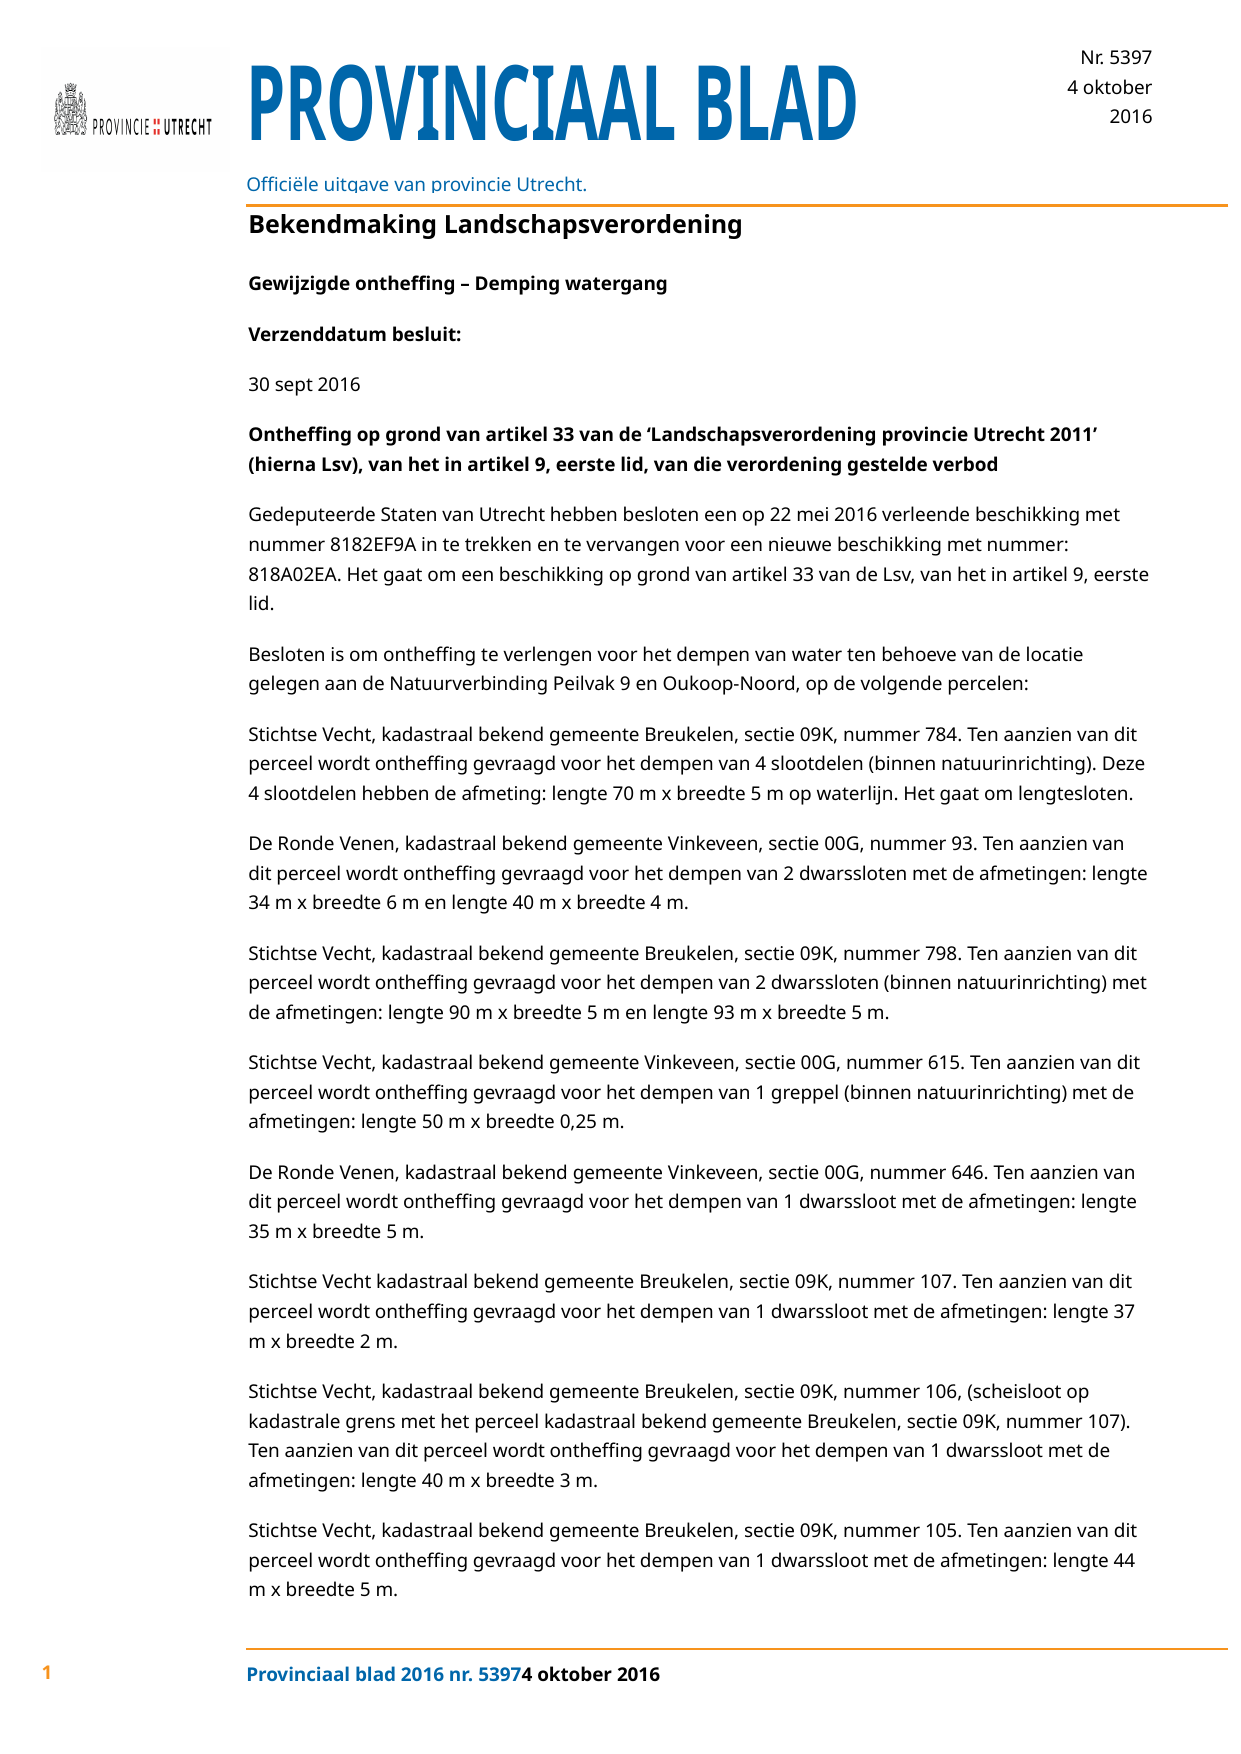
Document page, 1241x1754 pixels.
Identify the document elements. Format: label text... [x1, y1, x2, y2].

text De Ronde Venen, kadastraal bekend gemeente Vinkeveen, sectie 00G, nummer 646. Ten aanzien van dit perceel wordt ontheffing gevraagd voor het dempen van 1 dwarssloot met de afmetingen: lengte 35 m x breedte 5 m. [248, 1159, 1152, 1244]
text Stichtse Vecht, kadastraal bekend gemeente Breukelen, sectie 09K, nummer 106, (scheisloot op kadastrale grens met het perceel kadastraal bekend gemeente Breukelen, sectie 09K, nummer 107). Ten aanzien van dit perceel wordt ontheffing gevraagd voor het dempen van 1 dwarssloot met de afmetingen: lengte 40 m x breedte 3 m. [248, 1378, 1152, 1493]
text Ontheffing op grond van artikel 33 van de ‘Landschapsverordening provincie Utrecht 2011’ (hierna Lsv), van het in artikel 9, eerste lid, van die verordening gestelde verbod [248, 422, 1152, 477]
picture [41, 47, 231, 172]
text Stichtse Vecht kadastraal bekend gemeente Breukelen, sectie 09K, nummer 107. Ten aanzien van dit perceel wordt ontheffing gevraagd voor het dempen van 1 dwarssloot met de afmetingen: lengte 37 m x breedte 2 m. [248, 1269, 1152, 1353]
text De Ronde Venen, kadastraal bekend gemeente Vinkeveen, sectie 00G, nummer 93. Ten aanzien van dit perceel wordt ontheffing gevraagd voor het dempen van 2 dwarssloten met de afmetingen: lengte 34 m x breedte 6 m en lengte 40 m x breedte 4 m. [248, 830, 1152, 915]
text Stichtse Vecht, kadastraal bekend gemeente Breukelen, sectie 09K, nummer 784. Ten aanzien van dit perceel wordt ontheffing gevraagd voor het dempen van 4 slootdelen (binnen natuurinrichting). Deze 4 slootdelen hebben de afmeting: lengte 70 m x breedte 5 m op waterlijn. Het gaat om lengtesloten. [248, 721, 1152, 806]
text Stichtse Vecht, kadastraal bekend gemeente Breukelen, sectie 09K, nummer 798. Ten aanzien van dit perceel wordt ontheffing gevraagd voor het dempen van 2 dwarssloten (binnen natuurinrichting) met de afmetingen: lengte 90 m x breedte 5 m en lengte 93 m x breedte 5 m. [248, 940, 1152, 1025]
text Gedeputeerde Staten van Utrecht hebben besloten een op 22 mei 2016 verleende beschikking met nummer 8182EF9A in te trekken en te vervangen voor een nieuwe beschikking met nummer: 818A02EA. Het gaat om een beschikking op grond van artikel 33 van de Lsv, van het in artikel 9, eerste lid. [248, 502, 1152, 616]
text Bekendmaking Landschapsverordening [248, 207, 1152, 241]
text Gewijzigde ontheffing – Demping watergang [248, 270, 1152, 296]
text Besloten is om ontheffing te verlengen voor het dempen van water ten behoeve van de locatie gelegen aan de Natuurverbinding Peilvak 9 en Oukoop-Noord, op de volgende percelen: [248, 641, 1152, 696]
text Stichtse Vecht, kadastraal bekend gemeente Breukelen, sectie 09K, nummer 105. Ten aanzien van dit perceel wordt ontheffing gevraagd voor het dempen van 1 dwarssloot met de afmetingen: lengte 44 m x breedte 5 m. [248, 1517, 1152, 1602]
text Verzenddatum besluit: [248, 321, 1152, 346]
text Stichtse Vecht, kadastraal bekend gemeente Vinkeveen, sectie 00G, nummer 615. Ten aanzien van dit perceel wordt ontheffing gevraagd voor het dempen van 1 greppel (binnen natuurinrichting) met de afmetingen: lengte 50 m x breedte 0,25 m. [248, 1049, 1152, 1134]
text 30 sept 2016 [248, 371, 1152, 397]
